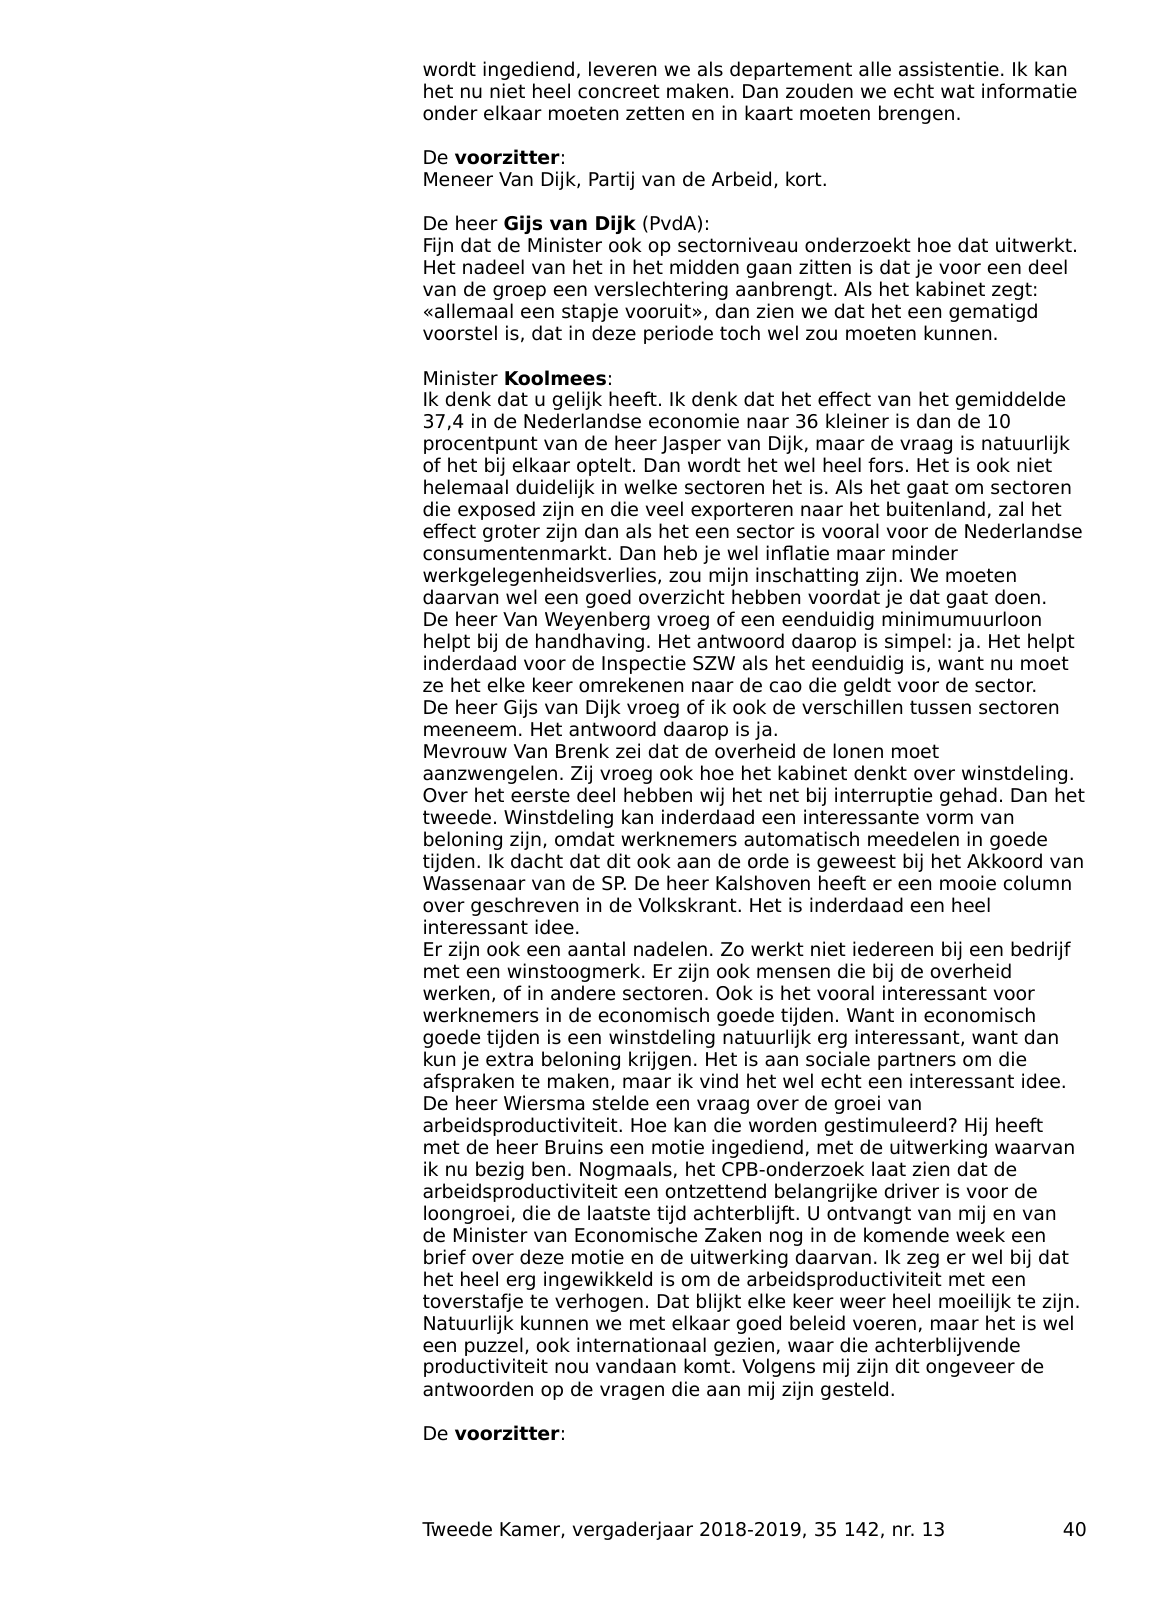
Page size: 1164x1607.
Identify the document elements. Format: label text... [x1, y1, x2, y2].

text Fijn dat de Minister ook op sectorniveau onderzoekt hoe dat uitwerkt. Het nadeel van het in het midden gaan zitten is dat je voor een deel van de groep een verslechtering aanbrengt. Als het kabinet zegt: «allemaal een stapje vooruit», dan zien we dat het een gematigd voorstel is, dat in deze periode toch wel zou moeten kunnen. [422, 235, 1087, 345]
text Mevrouw Van Brenk zei dat de overheid de lonen moet aanzwengelen. Zij vroeg ook hoe het kabinet denkt over winstdeling. Over het eerste deel hebben wij het net bij interruptie gehad. Dan het tweede. Winstdeling kan inderdaad een interessante vorm van beloning zijn, omdat werknemers automatisch meedelen in goede tijden. Ik dacht dat dit ook aan de orde is geweest bij het Akkoord van Wassenaar van de SP. De heer Kalshoven heeft er een mooie column over geschreven in de Volkskrant. Het is inderdaad een heel interessant idee. [422, 741, 1087, 939]
text Meneer Van Dijk, Partij van de Arbeid, kort. [422, 169, 1087, 191]
text Er zijn ook een aantal nadelen. Zo werkt niet iedereen bij een bedrijf met een winstoogmerk. Er zijn ook mensen die bij de overheid werken, of in andere sectoren. Ook is het vooral interessant voor werknemers in de economisch goede tijden. Want in economisch goede tijden is een winstdeling natuurlijk erg interessant, want dan kun je extra beloning krijgen. Het is aan sociale partners om die afspraken te maken, maar ik vind het wel echt een interessant idee. [422, 939, 1087, 1093]
text Minister Koolmees: [422, 367, 1087, 389]
text De heer Gijs van Dijk vroeg of ik ook de verschillen tussen sectoren meeneem. Het antwoord daarop is ja. [422, 697, 1087, 741]
text De heer Gijs van Dijk (PvdA): [422, 213, 1087, 235]
text wordt ingediend, leveren we als departement alle assistentie. Ik kan het nu niet heel concreet maken. Dan zouden we echt wat informatie onder elkaar moeten zetten en in kaart moeten brengen. [422, 59, 1087, 125]
text De voorzitter: [422, 147, 1087, 169]
text De voorzitter: [422, 1423, 1087, 1444]
text De heer Van Weyenberg vroeg of een eenduidig minimumuurloon helpt bij de handhaving. Het antwoord daarop is simpel: ja. Het helpt inderdaad voor de Inspectie SZW als het eenduidig is, want nu moet ze het elke keer omrekenen naar de cao die geldt voor de sector. [422, 609, 1087, 697]
text De heer Wiersma stelde een vraag over de groei van arbeidsproductiviteit. Hoe kan die worden gestimuleerd? Hij heeft met de heer Bruins een motie ingediend, met de uitwerking waarvan ik nu bezig ben. Nogmaals, het CPB-onderzoek laat zien dat de arbeidsproductiviteit een ontzettend belangrijke driver is voor de loongroei, die de laatste tijd achterblijft. U ontvangt van mij en van de Minister van Economische Zaken nog in de komende week een brief over deze motie en de uitwerking daarvan. Ik zeg er wel bij dat het heel erg ingewikkeld is om de arbeidsproductiviteit met een toverstafje te verhogen. Dat blijkt elke keer weer heel moeilijk te zijn. Natuurlijk kunnen we met elkaar goed beleid voeren, maar het is wel een puzzel, ook internationaal gezien, waar die achterblijvende productiviteit nou vandaan komt. Volgens mij zijn dit ongeveer de antwoorden op de vragen die aan mij zijn gesteld. [422, 1093, 1087, 1400]
text Ik denk dat u gelijk heeft. Ik denk dat het effect van het gemiddelde 37,4 in de Nederlandse economie naar 36 kleiner is dan de 10 procentpunt van de heer Jasper van Dijk, maar de vraag is natuurlijk of het bij elkaar optelt. Dan wordt het wel heel fors. Het is ook niet helemaal duidelijk in welke sectoren het is. Als het gaat om sectoren die exposed zijn en die veel exporteren naar het buitenland, zal het effect groter zijn dan als het een sector is vooral voor de Nederlandse consumentenmarkt. Dan heb je wel inflatie maar minder werkgelegenheidsverlies, zou mijn inschatting zijn. We moeten daarvan wel een goed overzicht hebben voordat je dat gaat doen. [422, 389, 1087, 609]
